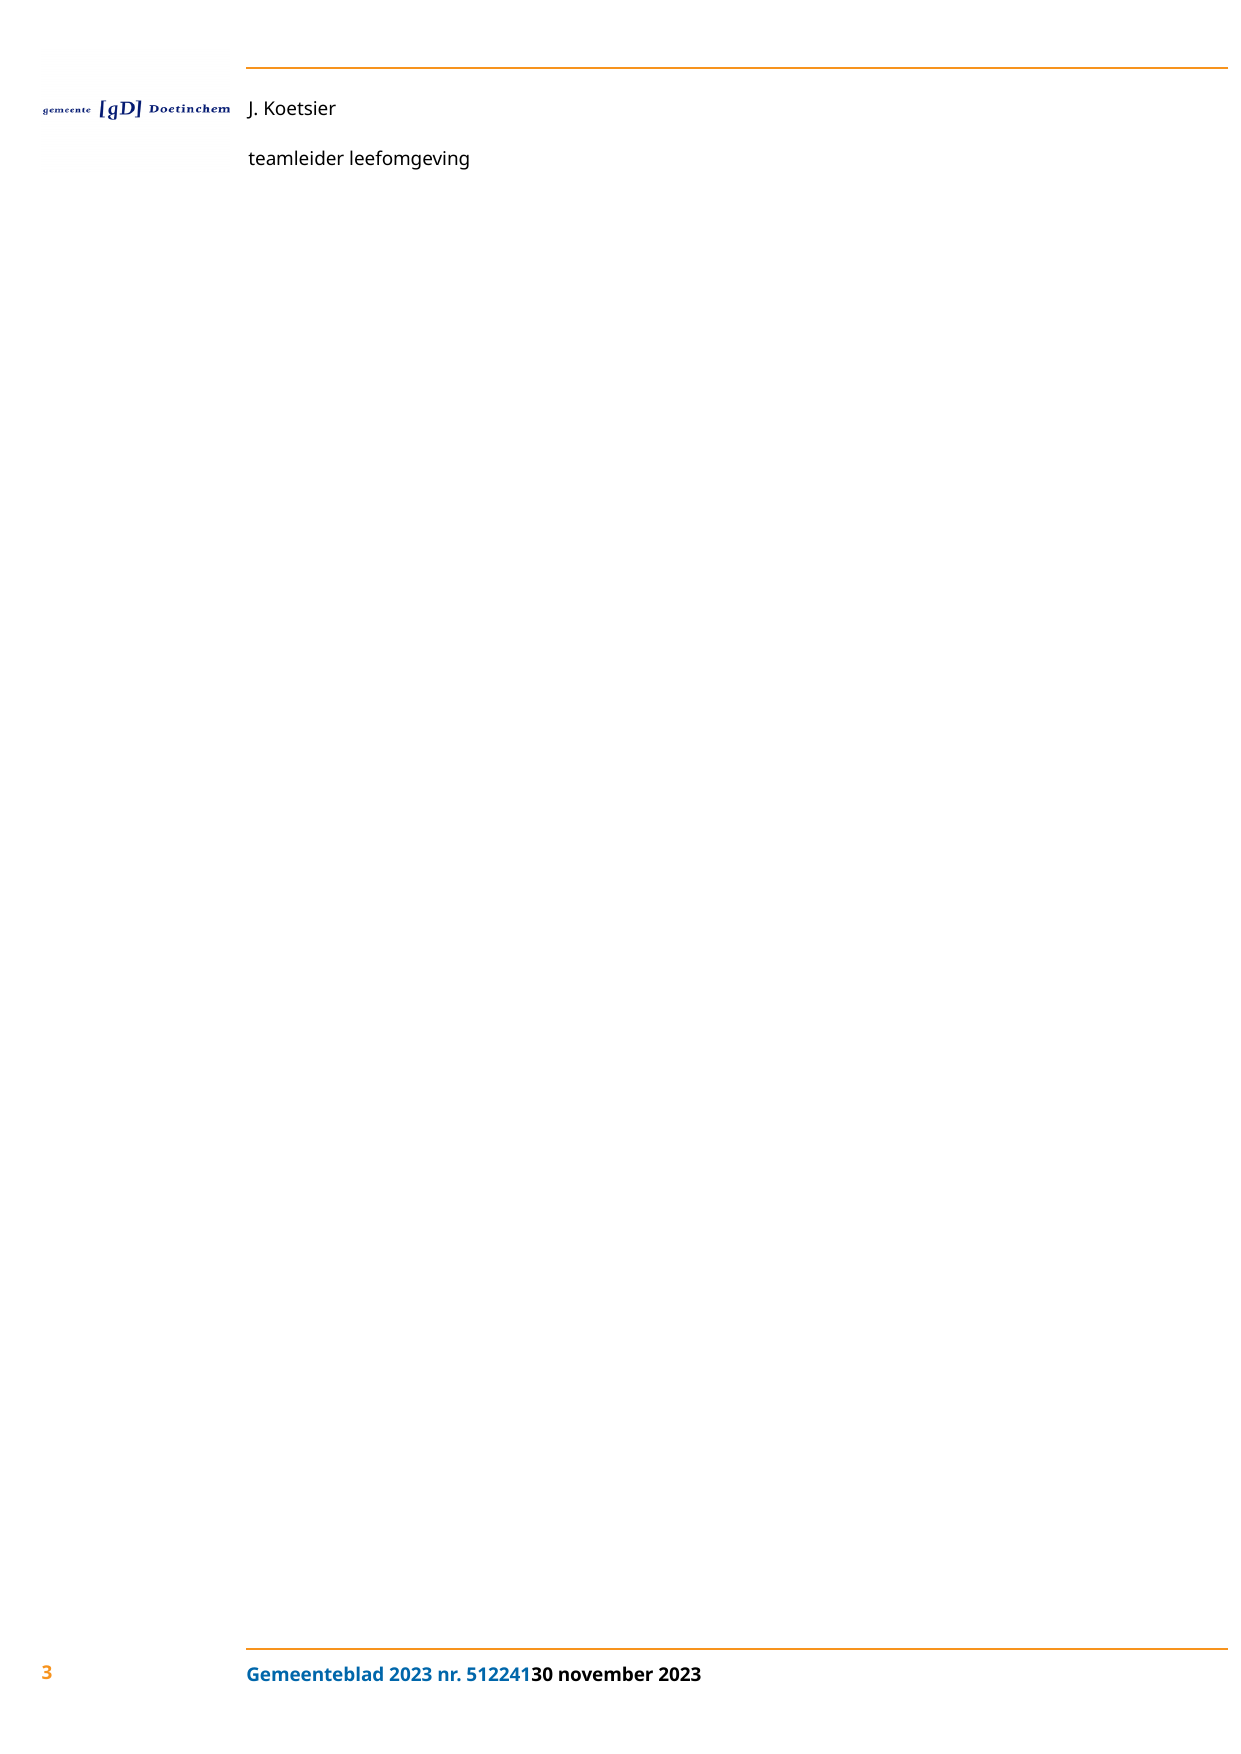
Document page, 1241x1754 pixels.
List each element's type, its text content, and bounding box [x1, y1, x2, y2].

text J. Koetsier [248, 95, 1152, 121]
text teamleider leefomgeving [248, 145, 1152, 171]
picture [41, 47, 231, 172]
